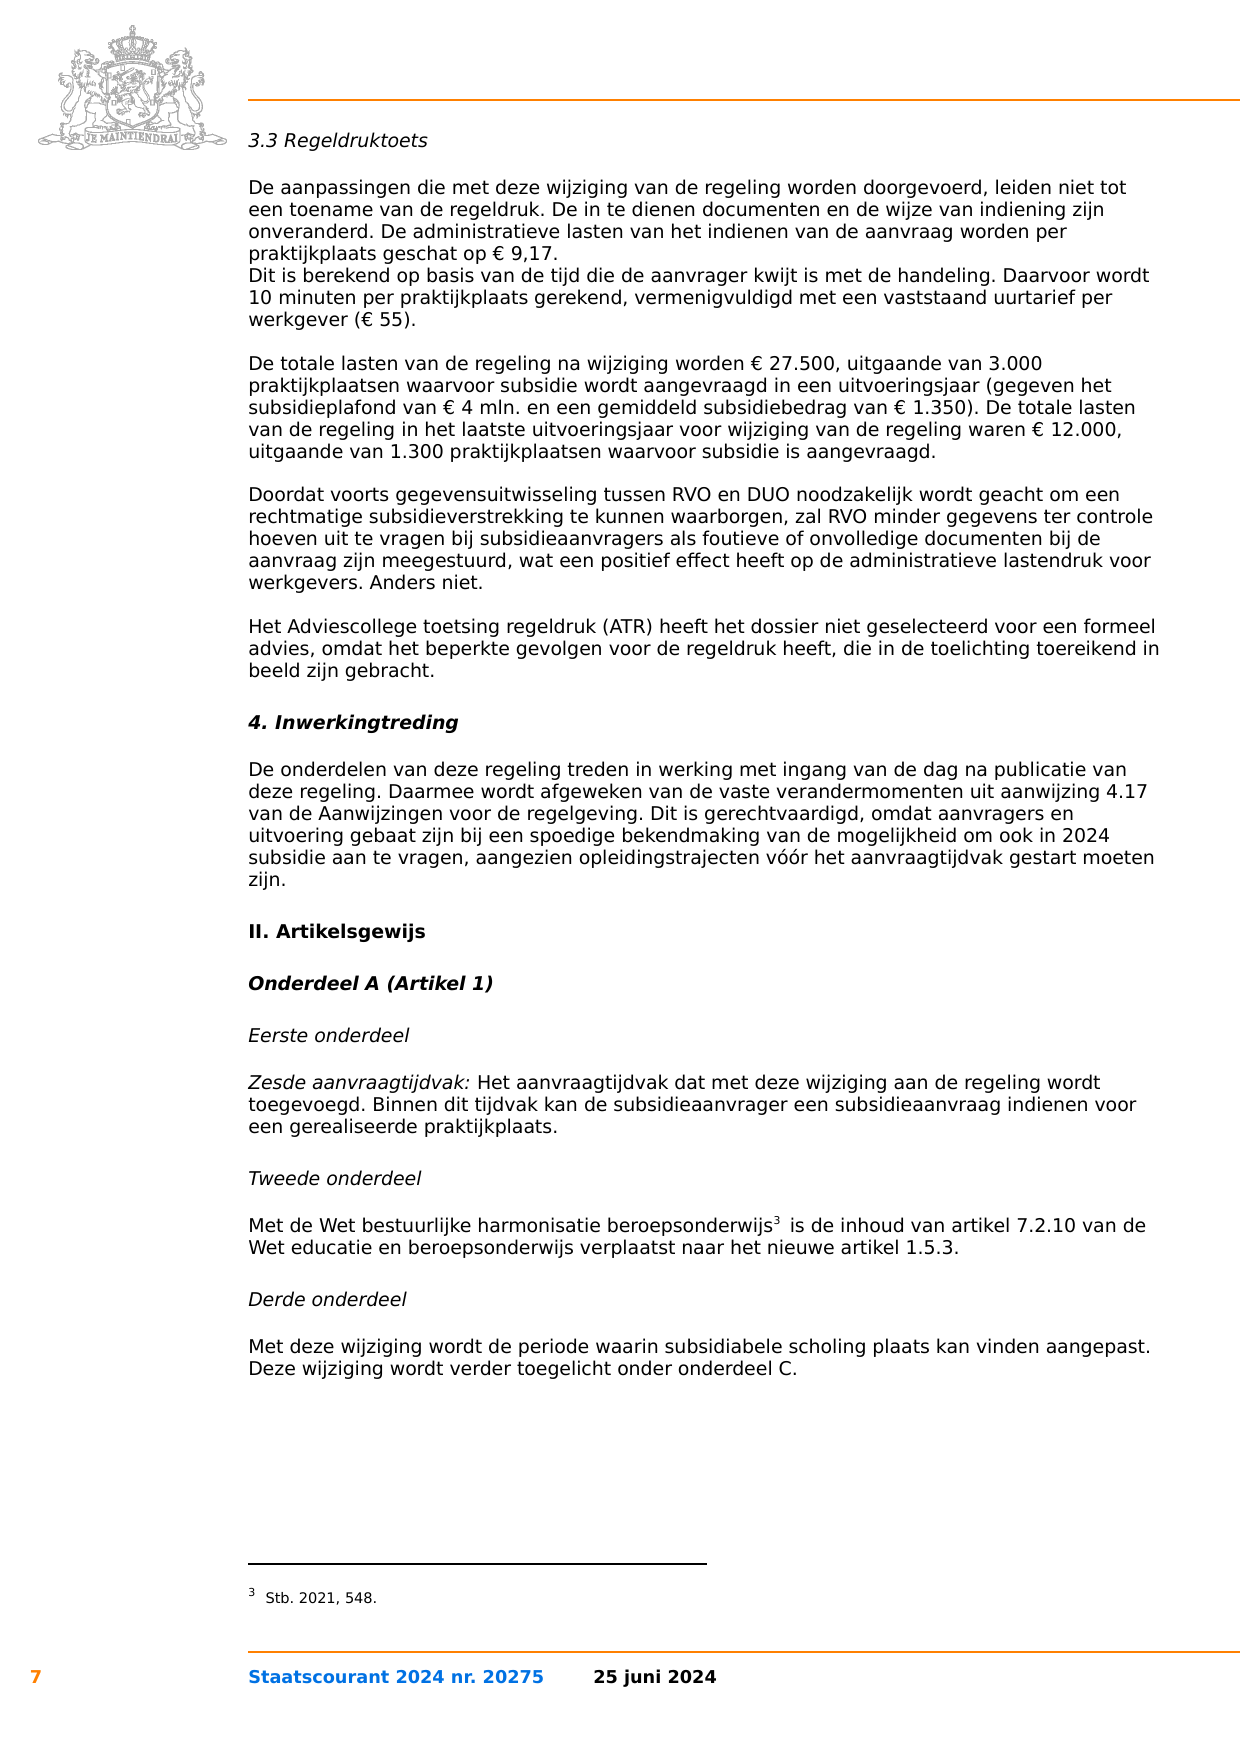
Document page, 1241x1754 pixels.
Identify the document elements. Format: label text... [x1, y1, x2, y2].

text Met de Wet bestuurlijke harmonisatie beroepsonderwijs is de inhoud van artikel 7.2.10 van de Wet educatie en beroepsonderwijs verplaatst naar het nieuwe artikel 1.5.3. [248, 1215, 1163, 1259]
text Het Adviescollege toetsing regeldruk (ATR) heeft het dossier niet geselecteerd voor een formeel advies, omdat het beperkte gevolgen voor de regeldruk heeft, die in de toelichting toereikend in beeld zijn gebracht. [248, 616, 1163, 682]
text De onderdelen van deze regeling treden in werking met ingang van de dag na publicatie van deze regeling. Daarmee wordt afgeweken van de vaste verandermomenten uit aanwijzing 4.17 van de Aanwijzingen voor de regelgeving. Dit is gerechtvaardigd, omdat aanvragers en uitvoering gebaat zijn bij een spoedige bekendmaking van de mogelijkheid om ook in 2024 subsidie aan te vragen, aangezien opleidingstrajecten vóór het aanvraagtijdvak gestart moeten zijn. [248, 759, 1163, 891]
text Dit is berekend op basis van de tijd die de aanvrager kwijt is met de handeling. Daarvoor wordt 10 minuten per praktijkplaats gerekend, vermenigvuldigd met een vaststaand uurtarief per werkgever (€ 55). [248, 265, 1163, 331]
text Doordat voorts gegevensuitwisseling tussen RVO en DUO noodzakelijk wordt geacht om een rechtmatige subsidieverstrekking te kunnen waarborgen, zal RVO minder gegevens ter controle hoeven uit te vragen bij subsidieaanvragers als foutieve of onvolledige documenten bij de aanvraag zijn meegestuurd, wat een positief effect heeft op de administratieve lastendruk voor werkgevers. Anders niet. [248, 484, 1163, 594]
text De aanpassingen die met deze wijziging van de regeling worden doorgevoerd, leiden niet tot een toename van de regeldruk. De in te dienen documenten en de wijze van indiening zijn onveranderd. De administratieve lasten van het indienen van de aanvraag worden per praktijkplaats geschat op € 9,17. [248, 177, 1163, 265]
subtitle 3.3 Regeldruktoets [248, 130, 1163, 152]
subtitle Eerste onderdeel [248, 1025, 1163, 1047]
subtitle Onderdeel A (Artikel 1) [248, 973, 1163, 995]
picture [38, 25, 227, 150]
subtitle Tweede onderdeel [248, 1168, 1163, 1190]
text De totale lasten van de regeling na wijziging worden € 27.500, uitgaande van 3.000 praktijkplaatsen waarvoor subsidie wordt aangevraagd in een uitvoeringsjaar (gegeven het subsidieplafond van € 4 mln. en een gemiddeld subsidiebedrag van € 1.350). De totale lasten van de regeling in het laatste uitvoeringsjaar voor wijziging van de regeling waren € 12.000, uitgaande van 1.300 praktijkplaatsen waarvoor subsidie is aangevraagd. [248, 353, 1163, 462]
subtitle Derde onderdeel [248, 1289, 1163, 1311]
text Met deze wijziging wordt de periode waarin subsidiabele scholing plaats kan vinden aangepast. Deze wijziging wordt verder toegelicht onder onderdeel C. [248, 1336, 1163, 1380]
text Zesde aanvraagtijdvak: Het aanvraagtijdvak dat met deze wijziging aan de regeling wordt toegevoegd. Binnen dit tijdvak kan de subsidieaanvrager een subsidieaanvraag indienen voor een gerealiseerde praktijkplaats. [248, 1072, 1163, 1138]
text Stb. 2021, 548. [248, 1586, 1163, 1608]
subtitle II. Artikelsgewijs [248, 921, 1163, 943]
subtitle 4. Inwerkingtreding [248, 712, 1163, 734]
